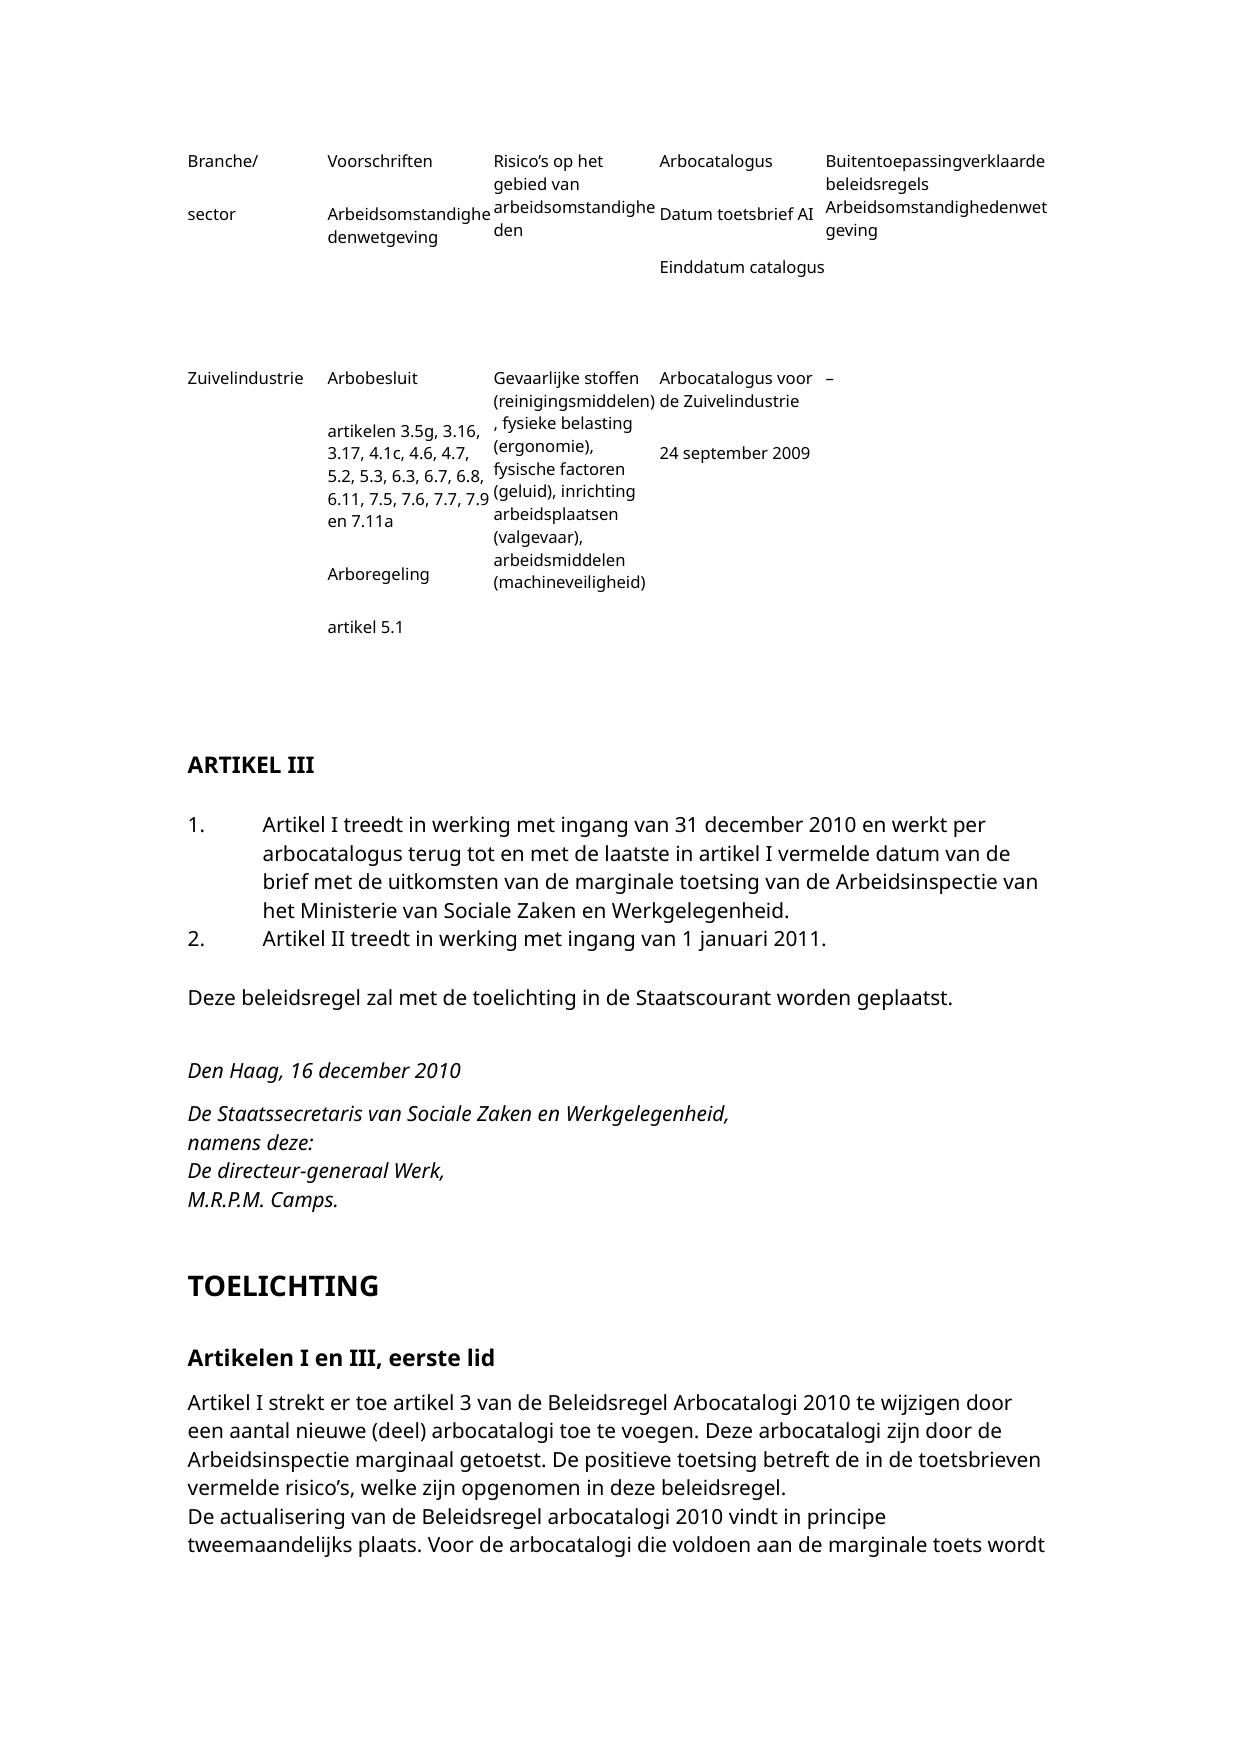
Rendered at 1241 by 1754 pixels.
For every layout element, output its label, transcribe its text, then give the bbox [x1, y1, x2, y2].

table_cell [825, 308, 1053, 367]
table_cell Arbocatalogus voor de Zuivelindustrie 24 september 2009 [659, 367, 825, 668]
subtitle TOELICHTING [187, 1266, 1053, 1304]
table_cell [659, 308, 825, 367]
table_cell Arbobesluit artikelen 3.5g, 3.16, 3.17, 4.1c, 4.6, 4.7, 5.2, 5.3, 6.3, 6.7, 6.8, 6.11, 7.5, 7.6, 7.7, 7.9 en 7.11a Arboregeling artikel 5.1 [327, 367, 493, 668]
list Artikel II treedt in werking met ingang van 1 januari 2011. [187, 924, 1053, 953]
table_cell [327, 308, 493, 367]
table_cell [493, 308, 659, 367]
text M.R.P.M. Camps. [187, 1185, 1053, 1213]
text De actualisering van de Beleidsregel arbocatalogi 2010 vindt in principe tweemaandelijks plaats. Voor de arbocatalogi die voldoen aan de marginale toets wordt [187, 1502, 1053, 1559]
table_cell [188, 308, 327, 367]
text Artikel I strekt er toe artikel 3 van de Beleidsregel Arbocatalogi 2010 te wijzigen door een aantal nieuwe (deel) arbocatalogi toe te voegen. Deze arbocatalogi zijn door de Arbeidsinspectie marginaal getoetst. De positieve toetsing betreft de in de toetsbrieven vermelde risico’s, welke zijn opgenomen in deze beleidsregel. [187, 1388, 1053, 1502]
table_header Buitentoepassingverklaarde beleidsregels Arbeidsomstandighedenwetgeving [825, 150, 1053, 308]
table_header Risico’s op het gebied van arbeidsomstandigheden [493, 150, 659, 308]
table_cell – [825, 367, 1053, 668]
text namens deze: [187, 1128, 1053, 1156]
table_header Branche/ sector [188, 150, 327, 308]
list Artikel I treedt in werking met ingang van 31 december 2010 en werkt per arbocatalogus terug tot en met de laatste in artikel I vermelde datum van de brief met de uitkomsten van de marginale toetsing van de Arbeidsinspectie van het Ministerie van Sociale Zaken en Werkgelegenheid. [187, 810, 1053, 924]
subtitle Artikelen I en III, eerste lid [187, 1342, 1053, 1373]
text De Staatssecretaris van Sociale Zaken en Werkgelegenheid, [187, 1099, 1053, 1128]
text De directeur-generaal Werk, [187, 1156, 1053, 1185]
text Den Haag, 16 december 2010 [187, 1056, 1053, 1084]
table_cell Gevaarlijke stoffen (reinigingsmiddelen), fysieke belasting (ergonomie), fysische factoren (geluid), inrichting arbeidsplaatsen (valgevaar), arbeidsmiddelen (machineveiligheid) [493, 367, 659, 668]
table_header Arbocatalogus Datum toetsbrief AI Einddatum catalogus [659, 150, 825, 308]
table_header Voorschriften Arbeidsomstandighedenwetgeving [327, 150, 493, 308]
subtitle ARTIKEL III [187, 749, 1053, 780]
table_cell Zuivelindustrie [188, 367, 327, 668]
text Deze beleidsregel zal met de toelichting in de Staatscourant worden geplaatst. [187, 983, 1053, 1011]
